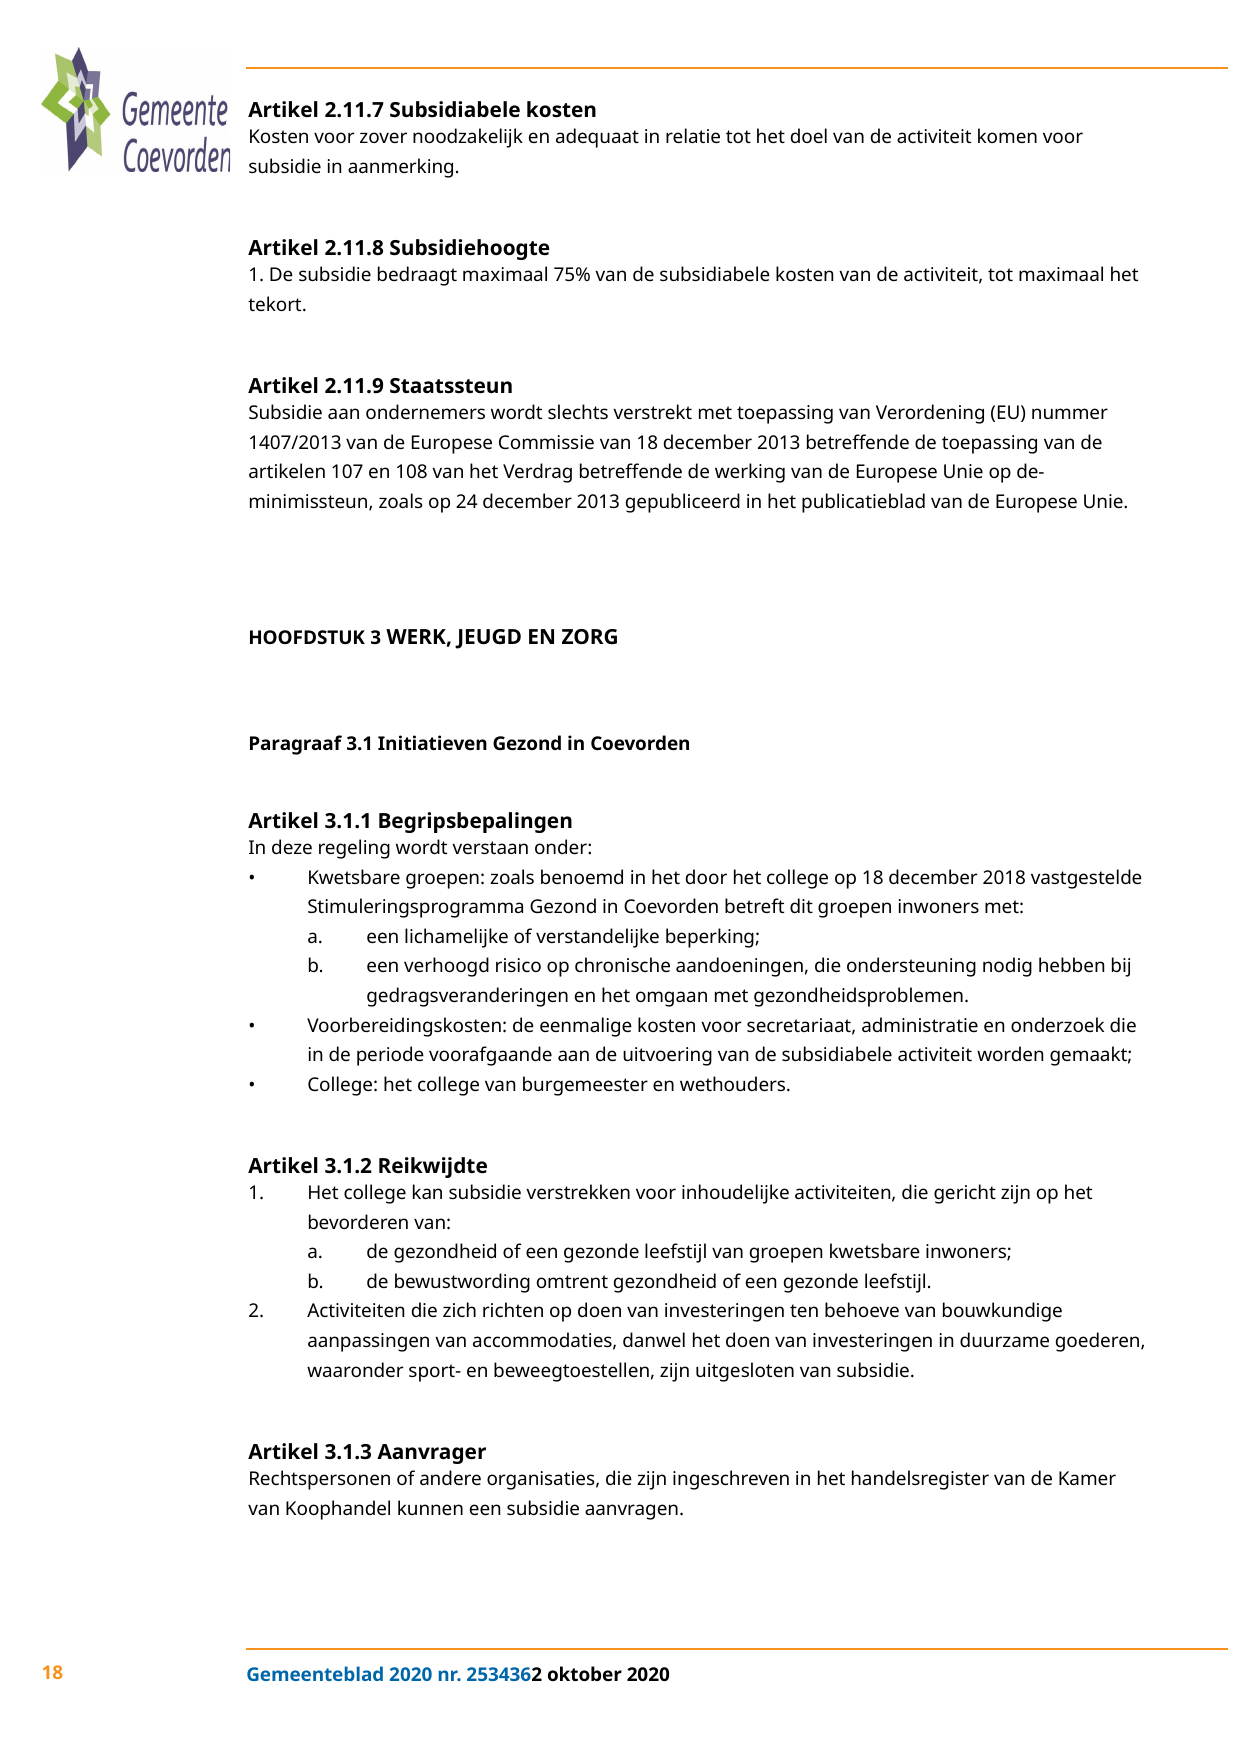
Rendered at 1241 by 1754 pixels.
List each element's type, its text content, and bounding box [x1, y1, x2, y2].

list de bewustwording omtrent gezondheid of een gezonde leefstijl. [307, 1268, 1152, 1294]
text Kosten voor zover noodzakelijk en adequaat in relatie tot het doel van de activiteit komen voor subsidie in aanmerking. [248, 123, 1152, 178]
list Kwetsbare groepen: zoals benoemd in het door het college op 18 december 2018 vastgestelde Stimuleringsprogramma Gezond in Coevorden betreft dit groepen inwoners met: [248, 864, 1152, 919]
list een lichamelijke of verstandelijke beperking; [307, 923, 1152, 949]
text 1. De subsidie bedraagt maximaal 75% van de subsidiabele kosten van de activiteit, tot maximaal het tekort. [248, 261, 1152, 317]
text Artikel 2.11.7 Subsidiabele kosten [248, 95, 1152, 123]
list College: het college van burgemeester en wethouders. [248, 1071, 1152, 1097]
text Artikel 2.11.9 Staatssteun [248, 371, 1152, 399]
list de gezondheid of een gezonde leefstijl van groepen kwetsbare inwoners; [307, 1238, 1152, 1264]
text Artikel 3.1.1 Begripsbepalingen [248, 806, 1152, 834]
list Het college kan subsidie verstrekken voor inhoudelijke activiteiten, die gericht zijn op het bevorderen van: [248, 1179, 1152, 1235]
text HOOFDSTUK 3 WERK, JEUGD EN ZORG [248, 622, 1152, 651]
text Rechtspersonen of andere organisaties, die zijn ingeschreven in het handelsregister van de Kamer van Koophandel kunnen een subsidie aanvragen. [248, 1465, 1152, 1521]
text Paragraaf 3.1 Initiatieven Gezond in Coevorden [248, 730, 1152, 755]
text Artikel 3.1.3 Aanvrager [248, 1437, 1152, 1465]
text Subsidie aan ondernemers wordt slechts verstrekt met toepassing van Verordening (EU) nummer 1407/2013 van de Europese Commissie van 18 december 2013 betreffende de toepassing van de artikelen 107 en 108 van het Verdrag betreffende de werking van de Europese Unie op de-minimissteun, zoals op 24 december 2013 gepubliceerd in het publicatieblad van de Europese Unie. [248, 399, 1152, 514]
picture [41, 47, 231, 172]
list Activiteiten die zich richten op doen van investeringen ten behoeve van bouwkundige aanpassingen van accommodaties, danwel het doen van investeringen in duurzame goederen, waaronder sport- en beweegtoestellen, zijn uitgesloten van subsidie. [248, 1298, 1152, 1383]
list een verhoogd risico op chronische aandoeningen, die ondersteuning nodig hebben bij gedragsveranderingen en het omgaan met gezondheidsproblemen. [307, 953, 1152, 1008]
text In deze regeling wordt verstaan onder: [248, 834, 1152, 860]
text Artikel 2.11.8 Subsidiehoogte [248, 233, 1152, 261]
list Voorbereidingskosten: de eenmalige kosten voor secretariaat, administratie en onderzoek die in de periode voorafgaande aan de uitvoering van de subsidiabele activiteit worden gemaakt; [248, 1012, 1152, 1067]
text Artikel 3.1.2 Reikwijdte [248, 1151, 1152, 1179]
